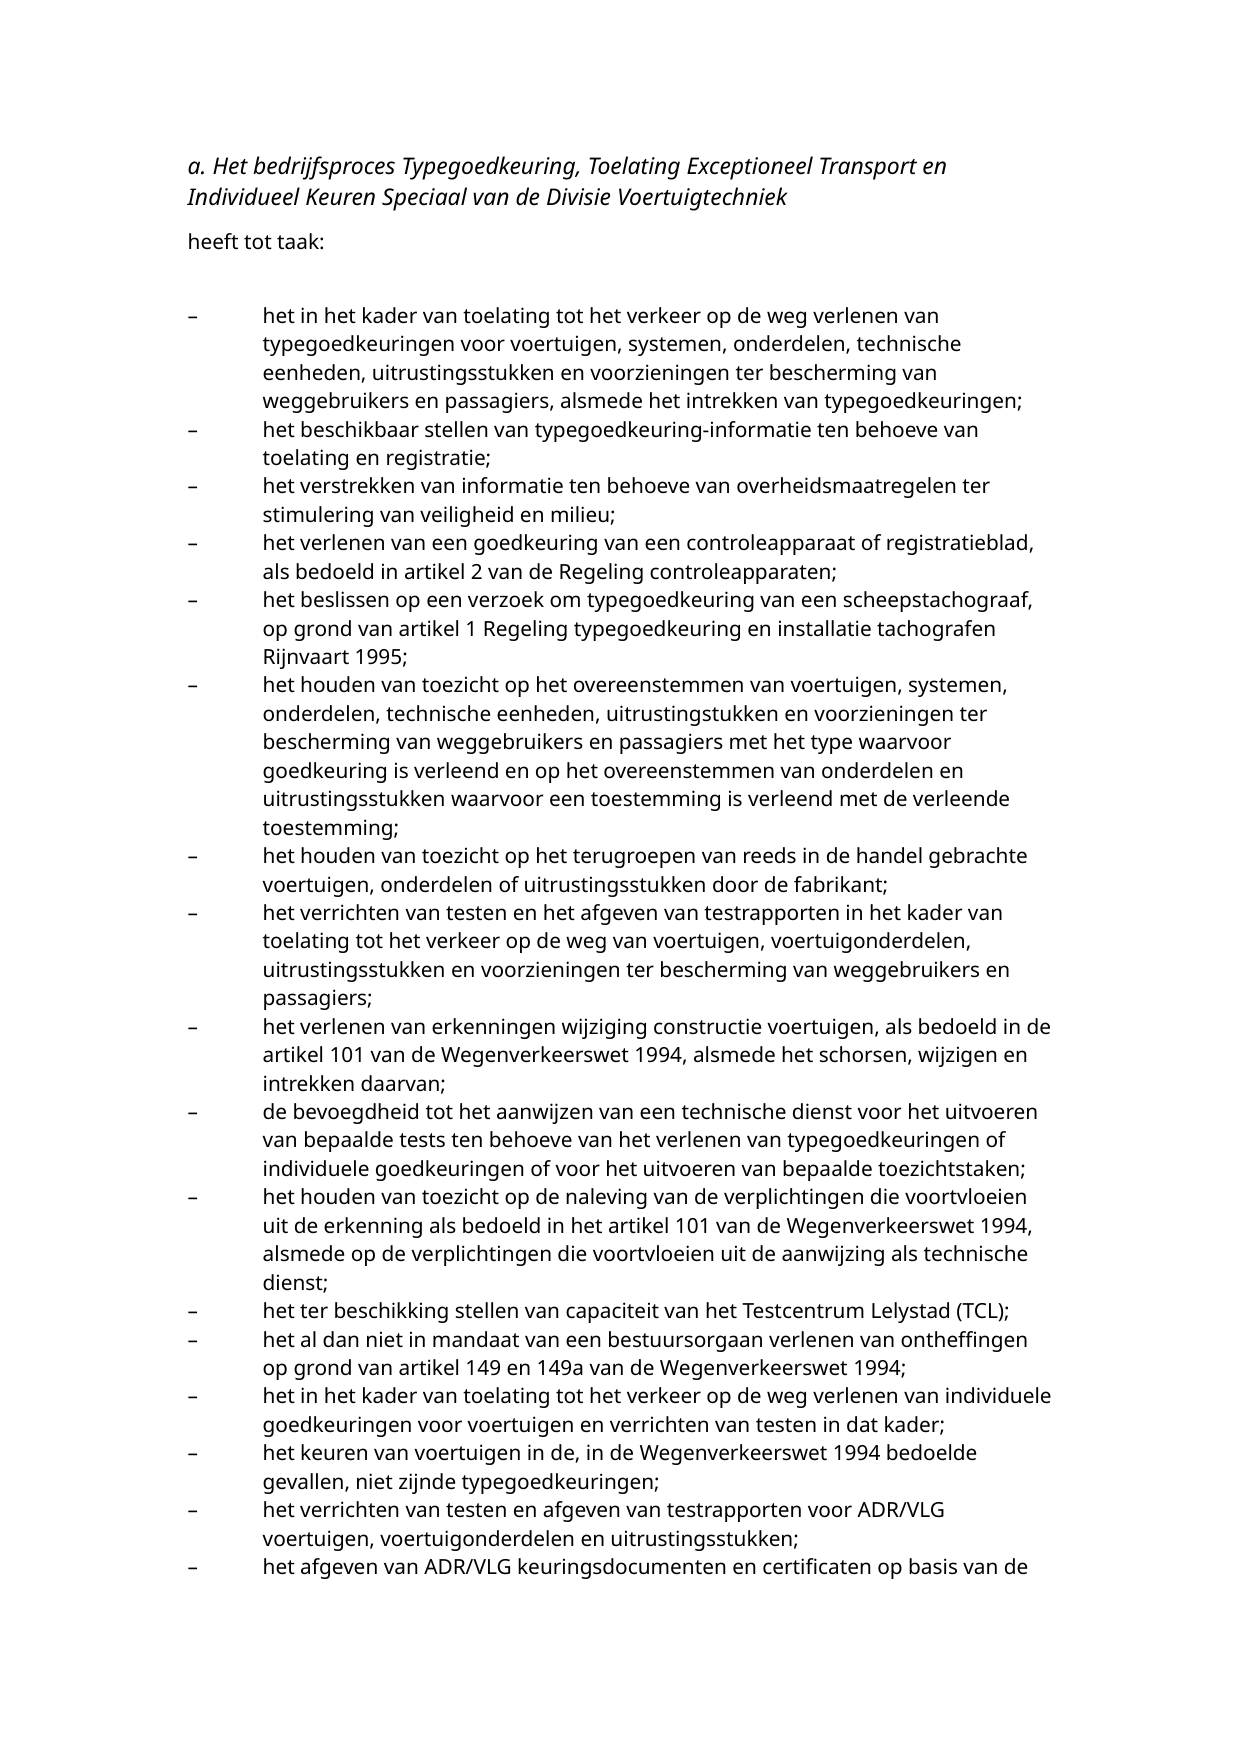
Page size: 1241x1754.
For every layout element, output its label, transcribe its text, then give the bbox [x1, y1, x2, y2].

list het keuren van voertuigen in de, in de Wegenverkeerswet 1994 bedoelde gevallen, niet zijnde typegoedkeuringen; [187, 1438, 1053, 1495]
list het verrichten van testen en afgeven van testrapporten voor ADR/VLG voertuigen, voertuigonderdelen en uitrustingsstukken; [187, 1495, 1053, 1552]
list het in het kader van toelating tot het verkeer op de weg verlenen van individuele goedkeuringen voor voertuigen en verrichten van testen in dat kader; [187, 1382, 1053, 1438]
list het beslissen op een verzoek om typegoedkeuring van een scheepstachograaf, op grond van artikel 1 Regeling typegoedkeuring en installatie tachografen Rijnvaart 1995; [187, 585, 1053, 671]
list de bevoegdheid tot het aanwijzen van een technische dienst voor het uitvoeren van bepaalde tests ten behoeve van het verlenen van typegoedkeuringen of individuele goedkeuringen of voor het uitvoeren van bepaalde toezichtstaken; [187, 1097, 1053, 1182]
list het houden van toezicht op de naleving van de verplichtingen die voortvloeien uit de erkenning als bedoeld in het artikel 101 van de Wegenverkeerswet 1994, alsmede op de verplichtingen die voortvloeien uit de aanwijzing als technische dienst; [187, 1182, 1053, 1296]
list het verlenen van een goedkeuring van een controleapparaat of registratieblad, als bedoeld in artikel 2 van de Regeling controleapparaten; [187, 528, 1053, 585]
list het houden van toezicht op het terugroepen van reeds in de handel gebrachte voertuigen, onderdelen of uitrustingsstukken door de fabrikant; [187, 841, 1053, 898]
list het houden van toezicht op het overeenstemmen van voertuigen, systemen, onderdelen, technische eenheden, uitrustingstukken en voorzieningen ter bescherming van weggebruikers en passagiers met het type waarvoor goedkeuring is verleend en op het overeenstemmen van onderdelen en uitrustingsstukken waarvoor een toestemming is verleend met de verleende toestemming; [187, 671, 1053, 841]
list het al dan niet in mandaat van een bestuursorgaan verlenen van ontheffingen op grond van artikel 149 en 149a van de Wegenverkeerswet 1994; [187, 1325, 1053, 1382]
list het ter beschikking stellen van capaciteit van het Testcentrum Lelystad (TCL); [187, 1296, 1053, 1325]
text heeft tot taak: [187, 227, 1053, 256]
subtitle a. Het bedrijfsproces Typegoedkeuring, Toelating Exceptioneel Transport en Individueel Keuren Speciaal van de Divisie Voertuigtechniek [187, 150, 1053, 212]
list het in het kader van toelating tot het verkeer op de weg verlenen van typegoedkeuringen voor voertuigen, systemen, onderdelen, technische eenheden, uitrustingsstukken en voorzieningen ter bescherming van weggebruikers en passagiers, alsmede het intrekken van typegoedkeuringen; [187, 301, 1053, 415]
list het beschikbaar stellen van typegoedkeuring-informatie ten behoeve van toelating en registratie; [187, 415, 1053, 472]
list het verlenen van erkenningen wijziging constructie voertuigen, als bedoeld in de artikel 101 van de Wegenverkeerswet 1994, alsmede het schorsen, wijzigen en intrekken daarvan; [187, 1012, 1053, 1097]
list het verrichten van testen en het afgeven van testrapporten in het kader van toelating tot het verkeer op de weg van voertuigen, voertuigonderdelen, uitrustingsstukken en voorzieningen ter bescherming van weggebruikers en passagiers; [187, 898, 1053, 1012]
list het afgeven van ADR/VLG keuringsdocumenten en certificaten op basis van de [187, 1552, 1053, 1581]
list het verstrekken van informatie ten behoeve van overheidsmaatregelen ter stimulering van veiligheid en milieu; [187, 472, 1053, 528]
